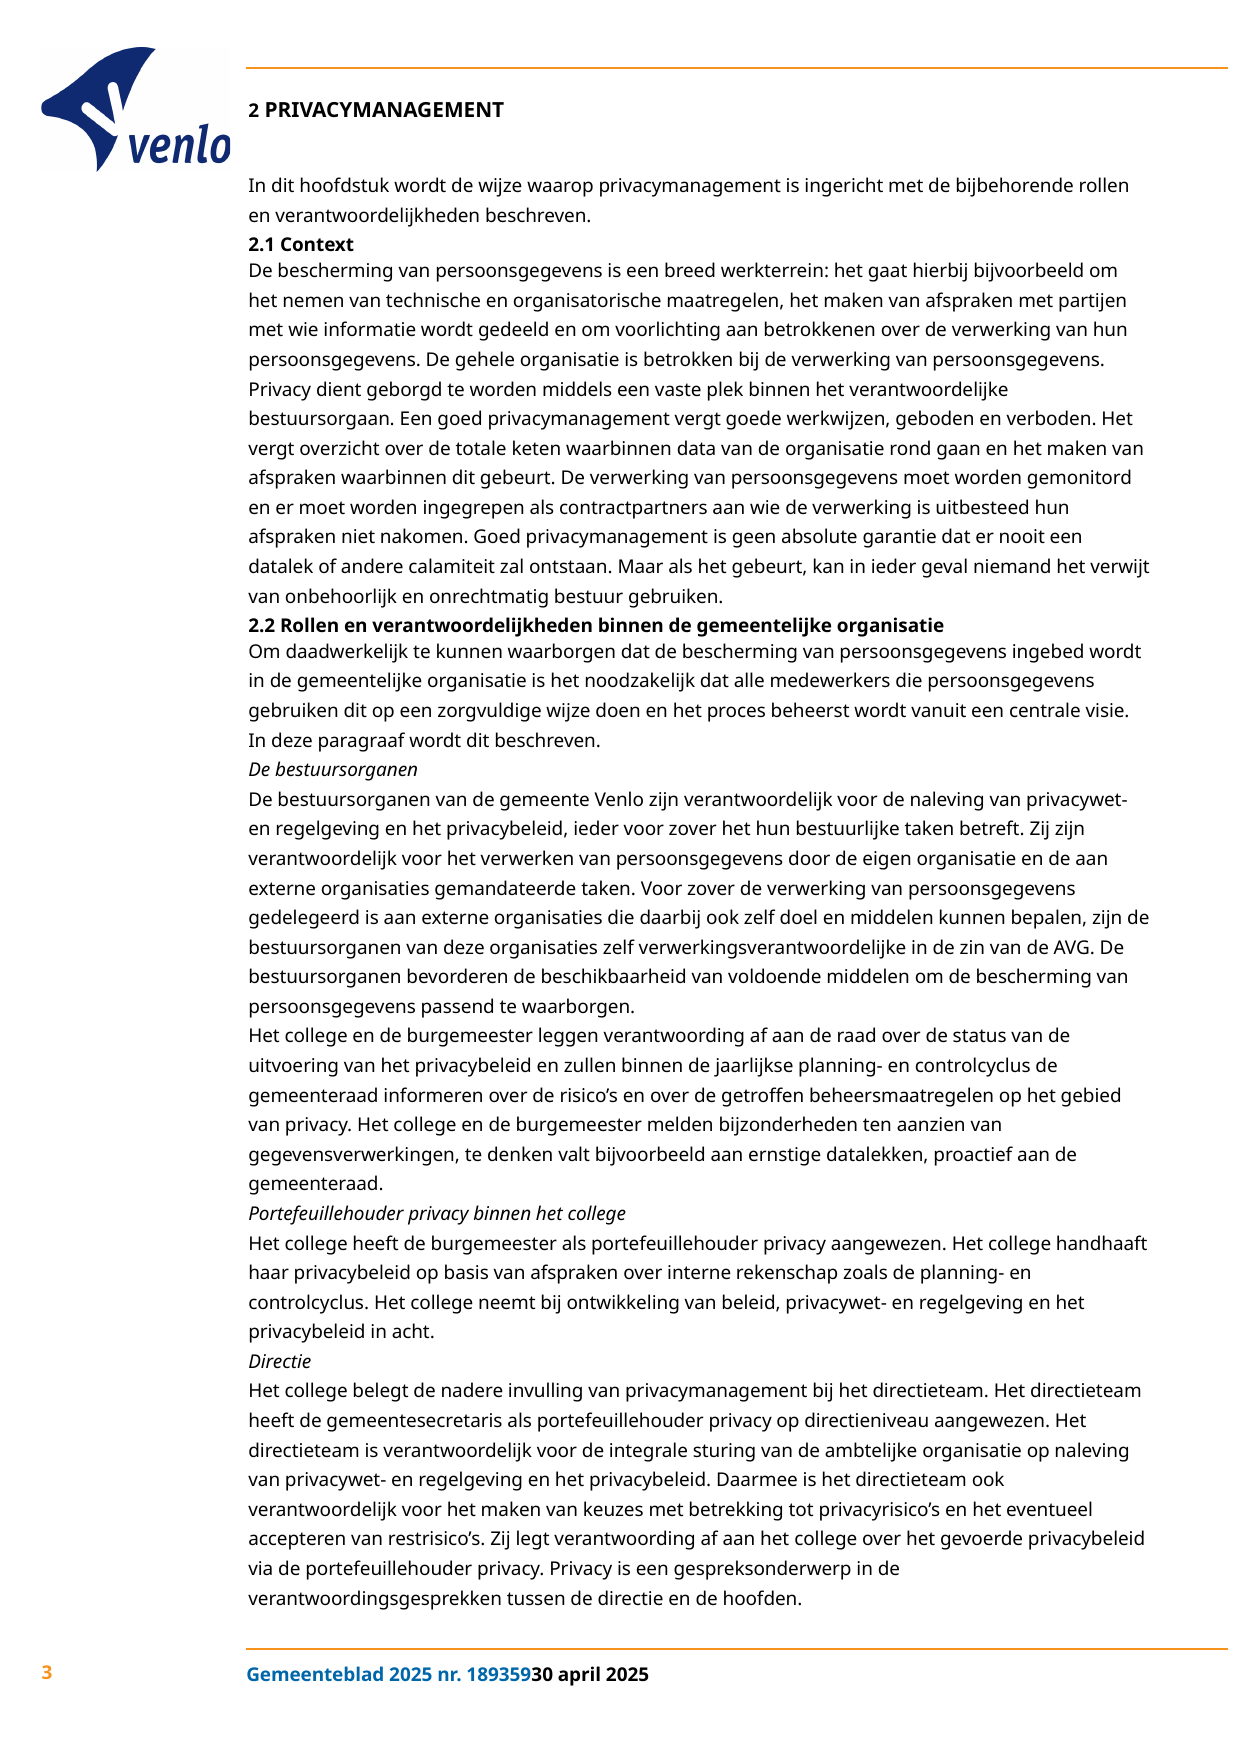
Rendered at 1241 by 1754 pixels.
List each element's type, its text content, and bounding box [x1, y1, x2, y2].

text Het college heeft de burgemeester als portefeuillehouder privacy aangewezen. Het college handhaaft haar privacybeleid op basis van afspraken over interne rekenschap zoals de planning- en controlcyclus. Het college neemt bij ontwikkeling van beleid, privacywet- en regelgeving en het privacybeleid in acht. [248, 1230, 1152, 1344]
text Portefeuillehouder privacy binnen het college [248, 1200, 1152, 1226]
text De bestuursorganen [248, 756, 1152, 782]
text De bescherming van persoonsgegevens is een breed werkterrein: het gaat hierbij bijvoorbeeld om het nemen van technische en organisatorische maatregelen, het maken van afspraken met partijen met wie informatie wordt gedeeld en om voorlichting aan betrokkenen over de verwerking van hun persoonsgegevens. De gehele organisatie is betrokken bij de verwerking van persoonsgegevens. [248, 257, 1152, 372]
text Directie [248, 1348, 1152, 1374]
text In dit hoofdstuk wordt de wijze waarop privacymanagement is ingericht met de bijbehorende rollen en verantwoordelijkheden beschreven. [248, 172, 1152, 228]
text Het college en de burgemeester leggen verantwoording af aan de raad over de status van de uitvoering van het privacybeleid en zullen binnen de jaarlijkse planning- en controlcyclus de gemeenteraad informeren over de risico’s en over de getroffen beheersmaatregelen op het gebied van privacy. Het college en de burgemeester melden bijzonderheden ten aanzien van gegevensverwerkingen, te denken valt bijvoorbeeld aan ernstige datalekken, proactief aan de gemeenteraad. [248, 1023, 1152, 1196]
text 2 PRIVACYMANAGEMENT [248, 95, 1152, 123]
text De bestuursorganen van de gemeente Venlo zijn verantwoordelijk voor de naleving van privacywet- en regelgeving en het privacybeleid, ieder voor zover het hun bestuurlijke taken betreft. Zij zijn verantwoordelijk voor het verwerken van persoonsgegevens door de eigen organisatie en de aan externe organisaties gemandateerde taken. Voor zover de verwerking van persoonsgegevens gedelegeerd is aan externe organisaties die daarbij ook zelf doel en middelen kunnen bepalen, zijn de bestuursorganen van deze organisaties zelf verwerkingsverantwoordelijke in de zin van de AVG. De bestuursorganen bevorderen de beschikbaarheid van voldoende middelen om de bescherming van persoonsgegevens passend te waarborgen. [248, 786, 1152, 1019]
text Om daadwerkelijk te kunnen waarborgen dat de bescherming van persoonsgegevens ingebed wordt in de gemeentelijke organisatie is het noodzakelijk dat alle medewerkers die persoonsgegevens gebruiken dit op een zorgvuldige wijze doen en het proces beheerst wordt vanuit een centrale visie. In deze paragraaf wordt dit beschreven. [248, 638, 1152, 753]
text Privacy dient geborgd te worden middels een vaste plek binnen het verantwoordelijke bestuursorgaan. Een goed privacymanagement vergt goede werkwijzen, geboden en verboden. Het vergt overzicht over de totale keten waarbinnen data van de organisatie rond gaan en het maken van afspraken waarbinnen dit gebeurt. De verwerking van persoonsgegevens moet worden gemonitord en er moet worden ingegrepen als contractpartners aan wie de verwerking is uitbesteed hun afspraken niet nakomen. Goed privacymanagement is geen absolute garantie dat er nooit een datalek of andere calamiteit zal ontstaan. Maar als het gebeurt, kan in ieder geval niemand het verwijt van onbehoorlijk en onrechtmatig bestuur gebruiken. [248, 376, 1152, 608]
text 2.1 Context [248, 232, 1152, 257]
picture [41, 47, 231, 172]
text Het college belegt de nadere invulling van privacymanagement bij het directieteam. Het directieteam heeft de gemeentesecretaris als portefeuillehouder privacy op directieniveau aangewezen. Het directieteam is verantwoordelijk voor de integrale sturing van de ambtelijke organisatie op naleving van privacywet- en regelgeving en het privacybeleid. Daarmee is het directieteam ook verantwoordelijk voor het maken van keuzes met betrekking tot privacyrisico’s en het eventueel accepteren van restrisico’s. Zij legt verantwoording af aan het college over het gevoerde privacybeleid via de portefeuillehouder privacy. Privacy is een gespreksonderwerp in de verantwoordingsgesprekken tussen de directie en de hoofden. [248, 1378, 1152, 1611]
text 2.2 Rollen en verantwoordelijkheden binnen de gemeentelijke organisatie [248, 612, 1152, 638]
